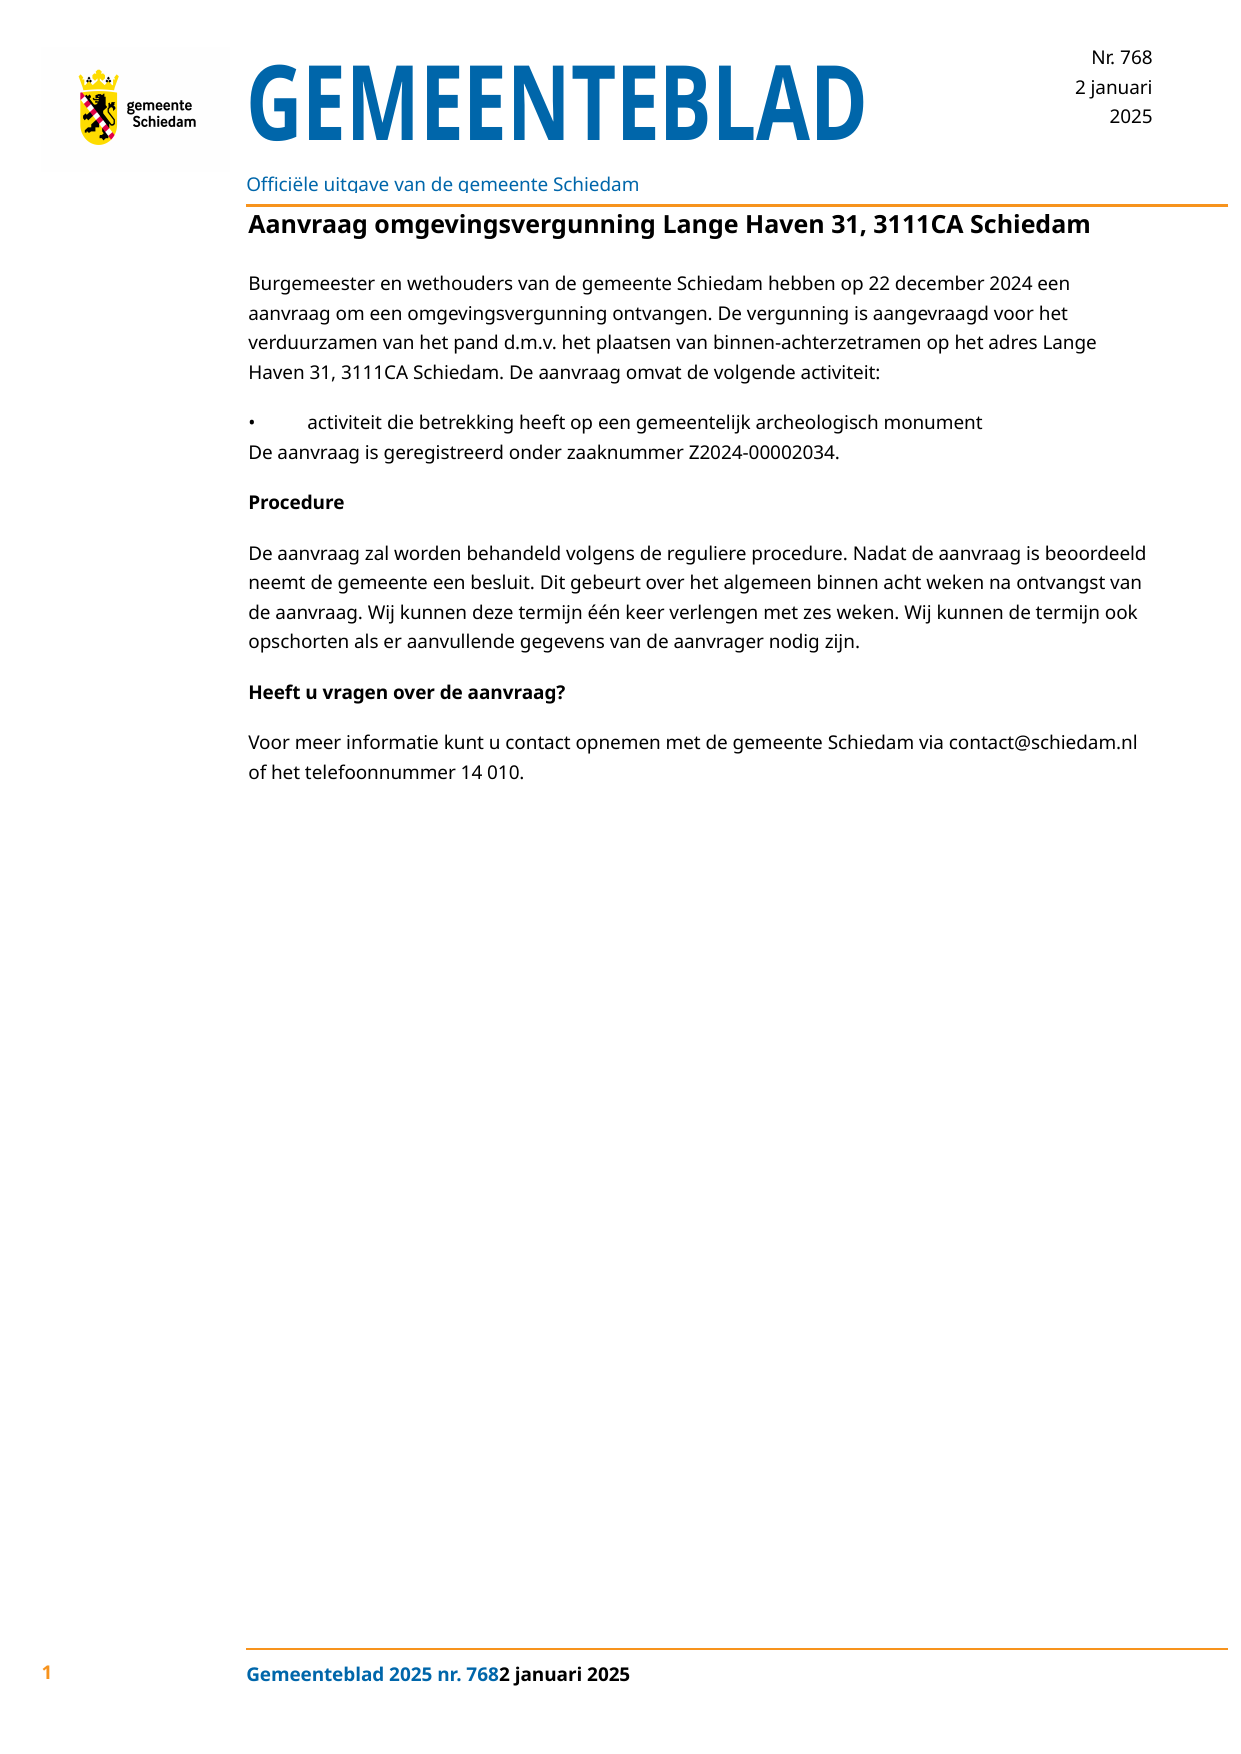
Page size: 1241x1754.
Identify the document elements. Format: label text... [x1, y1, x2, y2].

text Burgemeester en wethouders van de gemeente Schiedam hebben op 22 december 2024 een aanvraag om een omgevingsvergunning ontvangen. De vergunning is aangevraagd voor het verduurzamen van het pand d.m.v. het plaatsen van binnen-achterzetramen op het adres Lange Haven 31, 3111CA Schiedam. De aanvraag omvat de volgende activiteit: [248, 270, 1152, 385]
picture [41, 47, 231, 172]
text De aanvraag is geregistreerd onder zaaknummer Z2024-00002034. [248, 439, 1152, 465]
text Heeft u vragen over de aanvraag? [248, 679, 1152, 705]
text Aanvraag omgevingsvergunning Lange Haven 31, 3111CA Schiedam [248, 207, 1152, 241]
list activiteit die betrekking heeft op een gemeentelijk archeologisch monument [248, 409, 1152, 435]
text Procedure [248, 489, 1152, 515]
text De aanvraag zal worden behandeld volgens de reguliere procedure. Nadat de aanvraag is beoordeeld neemt de gemeente een besluit. Dit gebeurt over het algemeen binnen acht weken na ontvangst van de aanvraag. Wij kunnen deze termijn één keer verlengen met zes weken. Wij kunnen de termijn ook opschorten als er aanvullende gegevens van de aanvrager nodig zijn. [248, 540, 1152, 654]
text Voor meer informatie kunt u contact opnemen met de gemeente Schiedam via contact@schiedam.nl of het telefoonnummer 14 010. [248, 729, 1152, 785]
